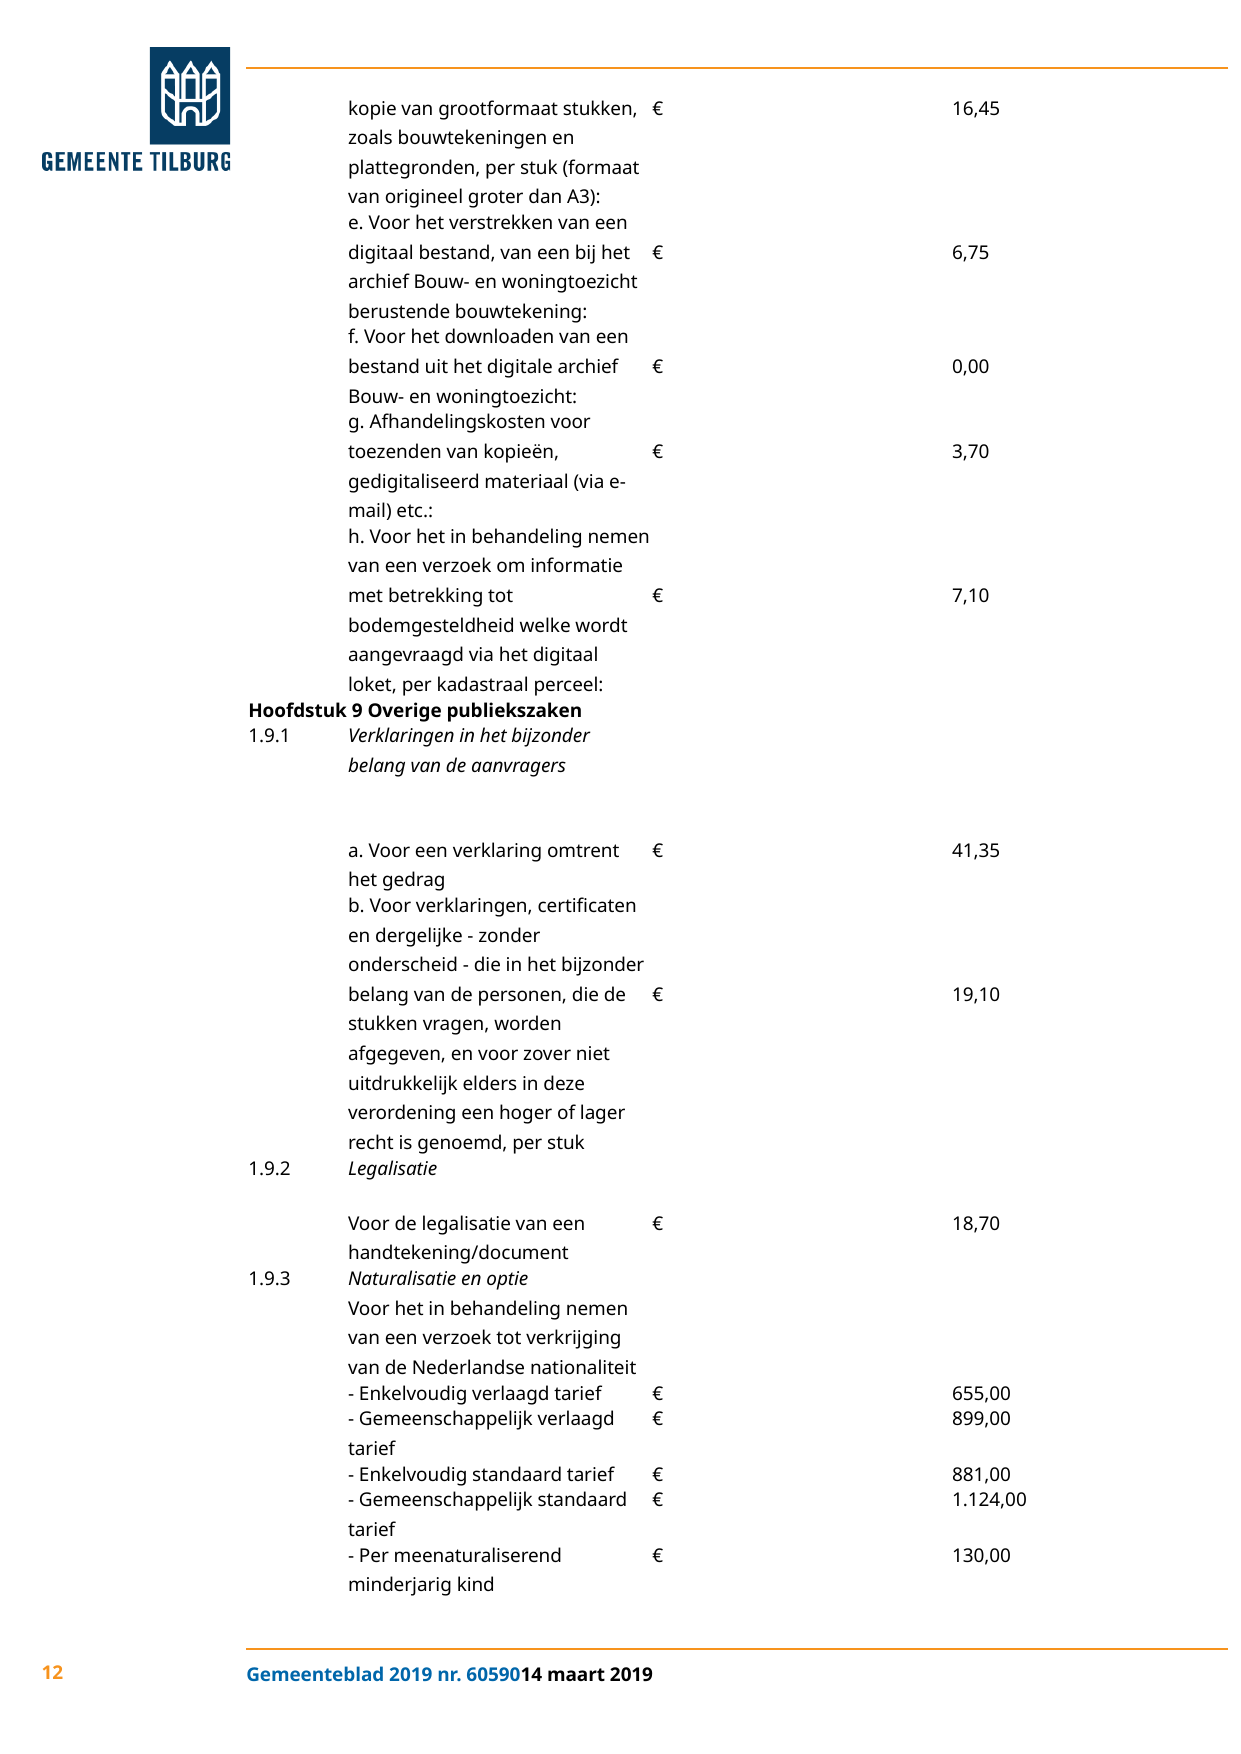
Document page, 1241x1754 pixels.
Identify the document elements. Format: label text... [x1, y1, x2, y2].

table_cell [248, 324, 348, 409]
table_cell kopie van grootformaat stukken, zoals bouwtekeningen en plattegronden, per stuk (formaat van origineel groter dan A3): [348, 95, 652, 209]
table_cell Verklaringen in het bijzonder belang van de aanvragers [348, 723, 652, 837]
table_cell - Enkelvoudig verlaagd tarief [348, 1380, 652, 1406]
table_cell 3,70 [952, 409, 1152, 523]
table_cell f. Voor het downloaden van een bestand uit het digitale archief Bouw- en woningtoezicht: [348, 324, 652, 409]
table_cell e. Voor het verstrekken van een digitaal bestand, van een bij het archief Bouw- en woningtoezicht berustende bouwtekening: [348, 209, 652, 324]
table_cell € [652, 1380, 952, 1406]
table_cell 7,10 [952, 523, 1152, 697]
table_cell - Per meenaturaliserend minderjarig kind [348, 1542, 652, 1597]
table_cell [248, 1487, 348, 1542]
table_cell 6,75 [952, 209, 1152, 324]
table_cell [652, 1155, 952, 1210]
table_cell [248, 1210, 348, 1265]
table_cell [248, 523, 348, 697]
table_cell b. Voor verklaringen, certificaten en dergelijke - zonder onderscheid - die in het bijzonder belang van de personen, die de stukken vragen, worden afgegeven, en voor zover niet uitdrukkelijk elders in deze verordening een hoger of lager recht is genoemd, per stuk [348, 892, 652, 1155]
table_cell [248, 1542, 348, 1597]
table_cell 16,45 [952, 95, 1152, 209]
table_cell € [652, 1461, 952, 1487]
table_cell [248, 209, 348, 324]
table_cell [248, 95, 348, 209]
table_cell - Enkelvoudig standaard tarief [348, 1461, 652, 1487]
table_cell 1.9.3 [248, 1265, 348, 1380]
table_cell € [652, 324, 952, 409]
table_cell Voor de legalisatie van een handtekening/document [348, 1210, 652, 1265]
table_cell 1.124,00 [952, 1487, 1152, 1542]
table_cell 1.9.2 [248, 1155, 348, 1210]
table_cell 1.9.1 [248, 723, 348, 837]
table_cell a. Voor een verklaring omtrent het gedrag [348, 837, 652, 892]
table_cell 41,35 [952, 837, 1152, 892]
table_cell h. Voor het in behandeling nemen van een verzoek om informatie met betrekking tot bodemgesteldheid welke wordt aangevraagd via het digitaal loket, per kadastraal perceel: [348, 523, 652, 697]
table_cell [652, 723, 952, 837]
table_cell Hoofdstuk 9 Overige publiekszaken [248, 697, 1052, 722]
table_cell [248, 1380, 348, 1406]
table_cell € [652, 892, 952, 1155]
table_cell € [652, 837, 952, 892]
table_cell Legalisatie [348, 1155, 652, 1210]
table_cell [652, 1265, 952, 1380]
table_cell € [652, 1210, 952, 1265]
table_cell [248, 409, 348, 523]
table_cell Naturalisatie en optie Voor het in behandeling nemen van een verzoek tot verkrijging van de Nederlandse nationaliteit [348, 1265, 652, 1380]
table_cell € [652, 1487, 952, 1542]
table_cell € [652, 409, 952, 523]
table_cell 19,10 [952, 892, 1152, 1155]
table_cell 0,00 [952, 324, 1152, 409]
table_cell [248, 837, 348, 892]
table_cell € [652, 209, 952, 324]
table_cell € [652, 1542, 952, 1597]
table_cell € [652, 1406, 952, 1461]
table_cell [248, 1461, 348, 1487]
table_cell [248, 1406, 348, 1461]
picture [41, 47, 231, 172]
table_cell g. Afhandelingskosten voor toezenden van kopieën, gedigitaliseerd materiaal (via e-mail) etc.: [348, 409, 652, 523]
table_cell 899,00 [952, 1406, 1152, 1461]
table_cell 881,00 [952, 1461, 1152, 1487]
table_cell 130,00 [952, 1542, 1152, 1597]
table_cell [952, 1155, 1152, 1210]
table_cell [952, 723, 1152, 837]
table_cell 18,70 [952, 1210, 1152, 1265]
table_cell - Gemeenschappelijk verlaagd tarief [348, 1406, 652, 1461]
table_cell 655,00 [952, 1380, 1152, 1406]
table_cell € [652, 95, 952, 209]
table_cell [952, 1265, 1152, 1380]
table_cell - Gemeenschappelijk standaard tarief [348, 1487, 652, 1542]
table_cell € [652, 523, 952, 697]
table_cell [248, 892, 348, 1155]
